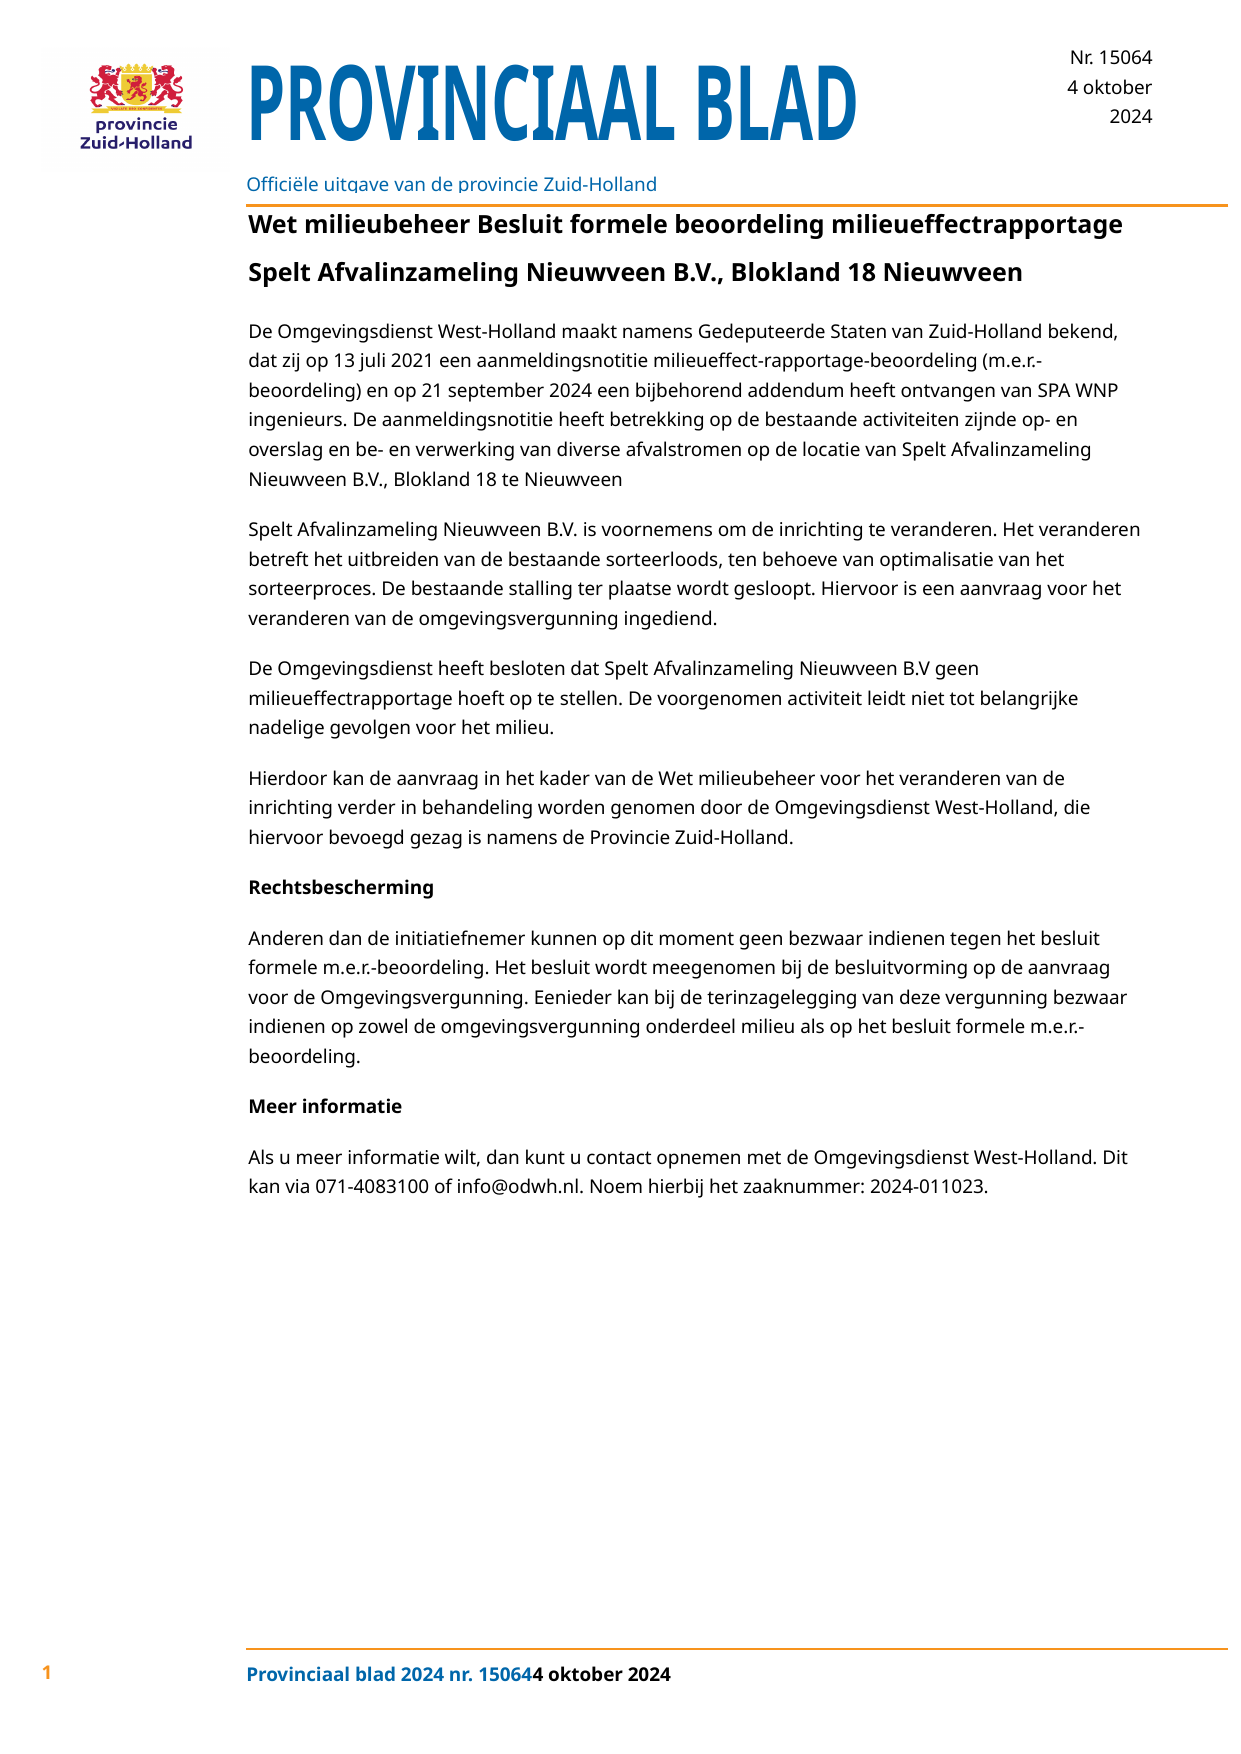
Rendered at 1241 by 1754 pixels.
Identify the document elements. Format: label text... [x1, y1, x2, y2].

text De Omgevingsdienst heeft besloten dat Spelt Afvalinzameling Nieuwveen B.V geen milieueffectrapportage hoeft op te stellen. De voorgenomen activiteit leidt niet tot belangrijke nadelige gevolgen voor het milieu. [248, 655, 1152, 740]
text De Omgevingsdienst West‐Holland maakt namens Gedeputeerde Staten van Zuid‐Holland bekend, dat zij op 13 juli 2021 een aanmeldingsnotitie milieueffect‐rapportage‐beoordeling (m.e.r.‐beoordeling) en op 21 september 2024 een bijbehorend addendum heeft ontvangen van SPA WNP ingenieurs. De aanmeldingsnotitie heeft betrekking op de bestaande activiteiten zijnde op- en overslag en be- en verwerking van diverse afvalstromen op de locatie van Spelt Afvalinzameling Nieuwveen B.V., Blokland 18 te Nieuwveen [248, 318, 1152, 492]
text Hierdoor kan de aanvraag in het kader van de Wet milieubeheer voor het veranderen van de inrichting verder in behandeling worden genomen door de Omgevingsdienst West‐Holland, die hiervoor bevoegd gezag is namens de Provincie Zuid‐Holland. [248, 765, 1152, 850]
text Als u meer informatie wilt, dan kunt u contact opnemen met de Omgevingsdienst West-Holland. Dit kan via 071-4083100 of info@odwh.nl. Noem hierbij het zaaknummer: 2024-011023. [248, 1144, 1152, 1199]
text Wet milieubeheer Besluit formele beoordeling milieueffectrapportage Spelt Afvalinzameling Nieuwveen B.V., Blokland 18 Nieuwveen [248, 207, 1152, 288]
text Spelt Afvalinzameling Nieuwveen B.V. is voornemens om de inrichting te veranderen. Het veranderen betreft het uitbreiden van de bestaande sorteerloods, ten behoeve van optimalisatie van het sorteerproces. De bestaande stalling ter plaatse wordt gesloopt. Hiervoor is een aanvraag voor het veranderen van de omgevingsvergunning ingediend. [248, 516, 1152, 631]
picture [41, 47, 231, 172]
text Meer informatie [248, 1094, 1152, 1119]
text Anderen dan de initiatiefnemer kunnen op dit moment geen bezwaar indienen tegen het besluit formele m.e.r.‐beoordeling. Het besluit wordt meegenomen bij de besluitvorming op de aanvraag voor de Omgevingsvergunning. Eenieder kan bij de terinzagelegging van deze vergunning bezwaar indienen op zowel de omgevingsvergunning onderdeel milieu als op het besluit formele m.e.r.‐beoordeling. [248, 925, 1152, 1069]
text Rechtsbescherming [248, 874, 1152, 900]
